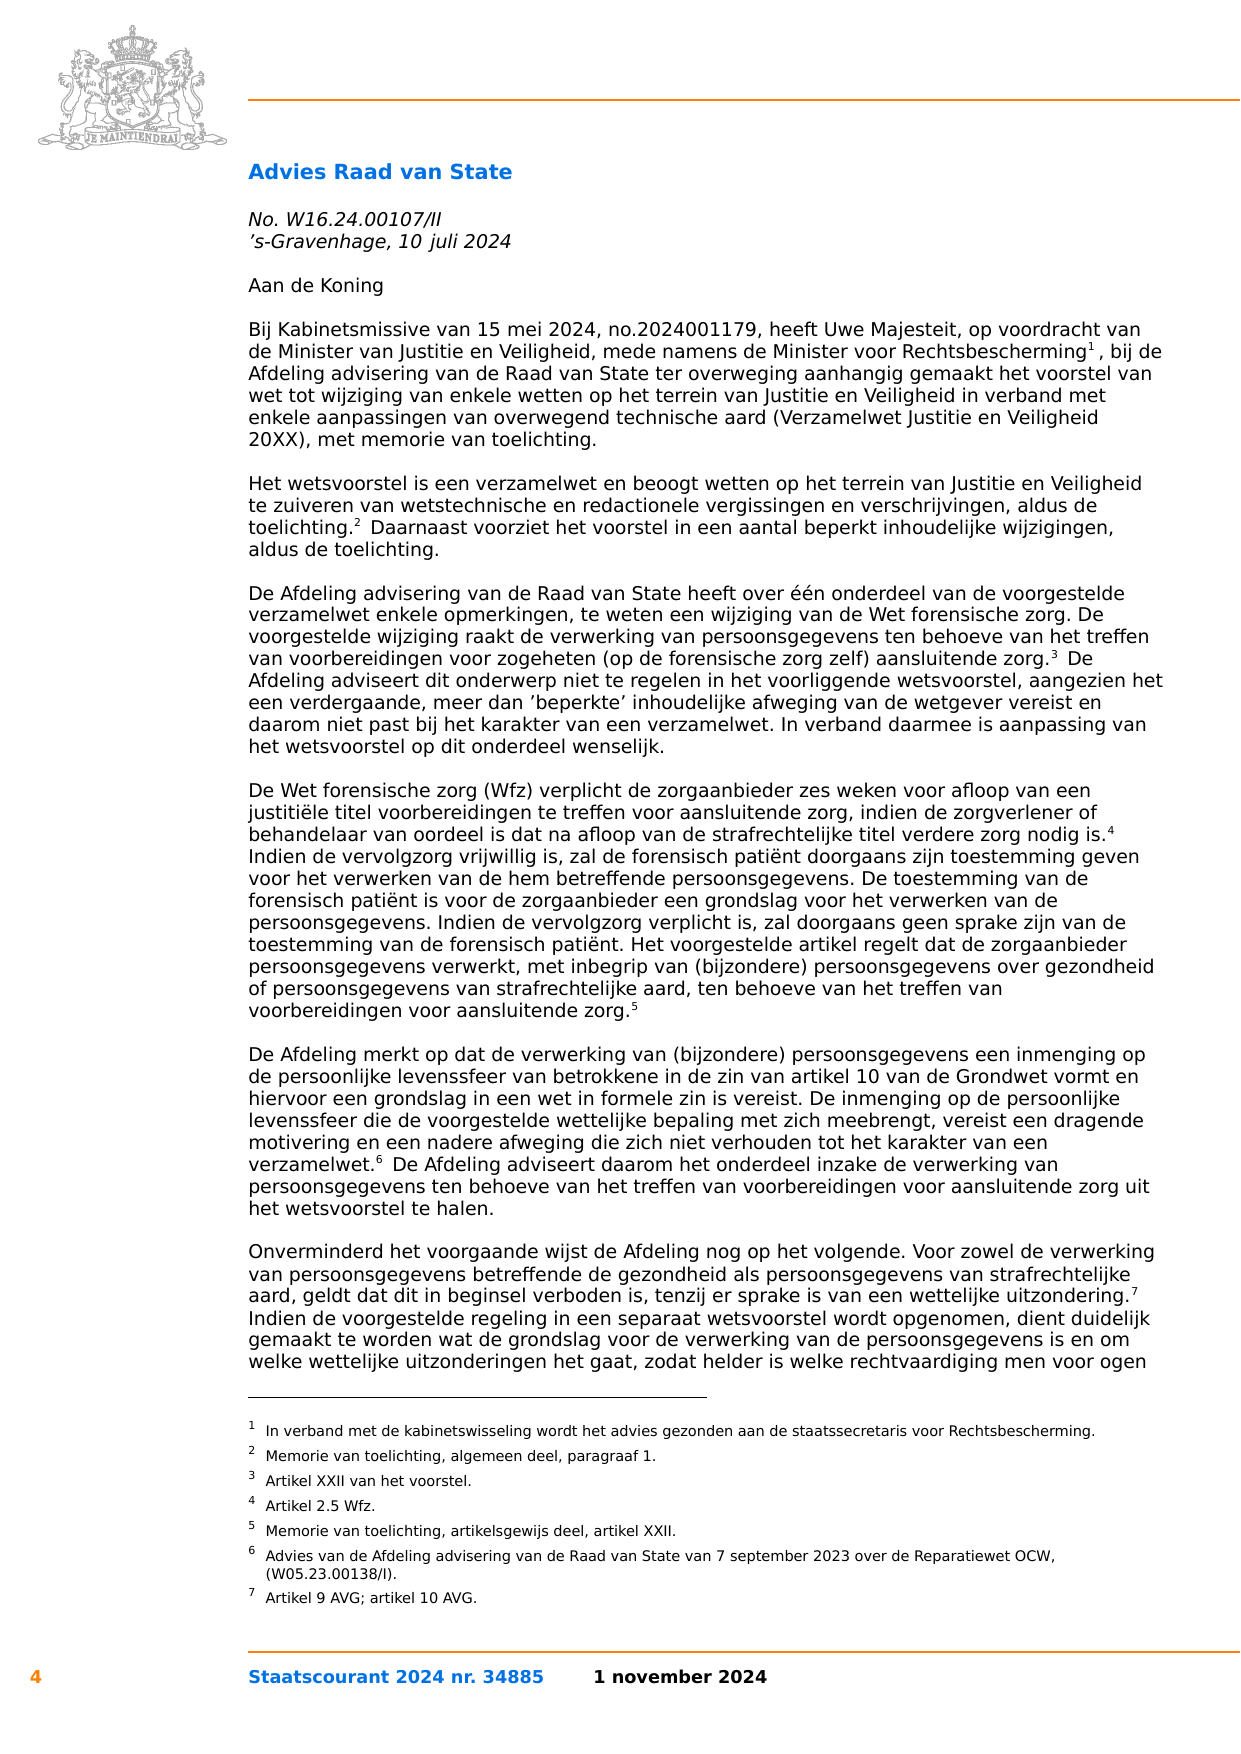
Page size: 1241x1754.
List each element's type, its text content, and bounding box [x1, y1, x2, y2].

text ’s-Gravenhage, 10 juli 2024 [248, 231, 1163, 253]
text Onverminderd het voorgaande wijst de Afdeling nog op het volgende. Voor zowel de verwerking van persoonsgegevens betreffende de gezondheid als persoonsgegevens van strafrechtelijke aard, geldt dat dit in beginsel verboden is, tenzij er sprake is van een wettelijke uitzondering. Indien de voorgestelde regeling in een separaat wetsvoorstel wordt opgenomen, dient duidelijk gemaakt te worden wat de grondslag voor de verwerking van de persoonsgegevens is en om welke wettelijke uitzonderingen het gaat, zodat helder is welke rechtvaardiging men voor ogen [248, 1241, 1163, 1373]
picture [38, 25, 227, 150]
text No. W16.24.00107/II [248, 209, 1163, 231]
text De Wet forensische zorg (Wfz) verplicht de zorgaanbieder zes weken voor afloop van een justitiële titel voorbereidingen te treffen voor aansluitende zorg, indien de zorgverlener of behandelaar van oordeel is dat na afloop van de strafrechtelijke titel verdere zorg nodig is. Indien de vervolgzorg vrijwillig is, zal de forensisch patiënt doorgaans zijn toestemming geven voor het verwerken van de hem betreffende persoonsgegevens. De toestemming van de forensisch patiënt is voor de zorgaanbieder een grondslag voor het verwerken van de persoonsgegevens. Indien de vervolgzorg verplicht is, zal doorgaans geen sprake zijn van de toestemming van de forensisch patiënt. Het voorgestelde artikel regelt dat de zorgaanbieder persoonsgegevens verwerkt, met inbegrip van (bijzondere) persoonsgegevens over gezondheid of persoonsgegevens van strafrechtelijke aard, ten behoeve van het treffen van voorbereidingen voor aansluitende zorg. [248, 780, 1163, 1022]
text In verband met de kabinetswisseling wordt het advies gezonden aan de staatssecretaris voor Rechtsbescherming. [248, 1419, 1163, 1441]
text Aan de Koning [248, 275, 1163, 297]
text Artikel 2.5 Wfz. [248, 1494, 1163, 1516]
text Memorie van toelichting, artikelsgewijs deel, artikel XXII. [248, 1519, 1163, 1541]
text Advies van de Afdeling advisering van de Raad van State van 7 september 2023 over de Reparatiewet OCW, (W05.23.00138/I). [248, 1544, 1163, 1583]
text De Afdeling merkt op dat de verwerking van (bijzondere) persoonsgegevens een inmenging op de persoonlijke levenssfeer van betrokkene in de zin van artikel 10 van de Grondwet vormt en hiervoor een grondslag in een wet in formele zin is vereist. De inmenging op de persoonlijke levenssfeer die de voorgestelde wettelijke bepaling met zich meebrengt, vereist een dragende motivering en een nadere afweging die zich niet verhouden tot het karakter van een verzamelwet. De Afdeling adviseert daarom het onderdeel inzake de verwerking van persoonsgegevens ten behoeve van het treffen van voorbereidingen voor aansluitende zorg uit het wetsvoorstel te halen. [248, 1044, 1163, 1219]
text Artikel XXII van het voorstel. [248, 1469, 1163, 1491]
text Artikel 9 AVG; artikel 10 AVG. [248, 1586, 1163, 1608]
text Bij Kabinetsmissive van 15 mei 2024, no.2024001179, heeft Uwe Majesteit, op voordracht van de Minister van Justitie en Veiligheid, mede namens de Minister voor Rechtsbescherming, bij de Afdeling advisering van de Raad van State ter overweging aanhangig gemaakt het voorstel van wet tot wijziging van enkele wetten op het terrein van Justitie en Veiligheid in verband met enkele aanpassingen van overwegend technische aard (Verzamelwet Justitie en Veiligheid 20XX), met memorie van toelichting. [248, 319, 1163, 451]
subtitle Advies Raad van State [248, 160, 1163, 184]
text Het wetsvoorstel is een verzamelwet en beoogt wetten op het terrein van Justitie en Veiligheid te zuiveren van wetstechnische en redactionele vergissingen en verschrijvingen, aldus de toelichting. Daarnaast voorziet het voorstel in een aantal beperkt inhoudelijke wijzigingen, aldus de toelichting. [248, 473, 1163, 561]
text De Afdeling advisering van de Raad van State heeft over één onderdeel van de voorgestelde verzamelwet enkele opmerkingen, te weten een wijziging van de Wet forensische zorg. De voorgestelde wijziging raakt de verwerking van persoonsgegevens ten behoeve van het treffen van voorbereidingen voor zogeheten (op de forensische zorg zelf) aansluitende zorg. De Afdeling adviseert dit onderwerp niet te regelen in het voorliggende wetsvoorstel, aangezien het een verdergaande, meer dan ’beperkte’ inhoudelijke afweging van de wetgever vereist en daarom niet past bij het karakter van een verzamelwet. In verband daarmee is aanpassing van het wetsvoorstel op dit onderdeel wenselijk. [248, 582, 1163, 758]
text Memorie van toelichting, algemeen deel, paragraaf 1. [248, 1444, 1163, 1466]
